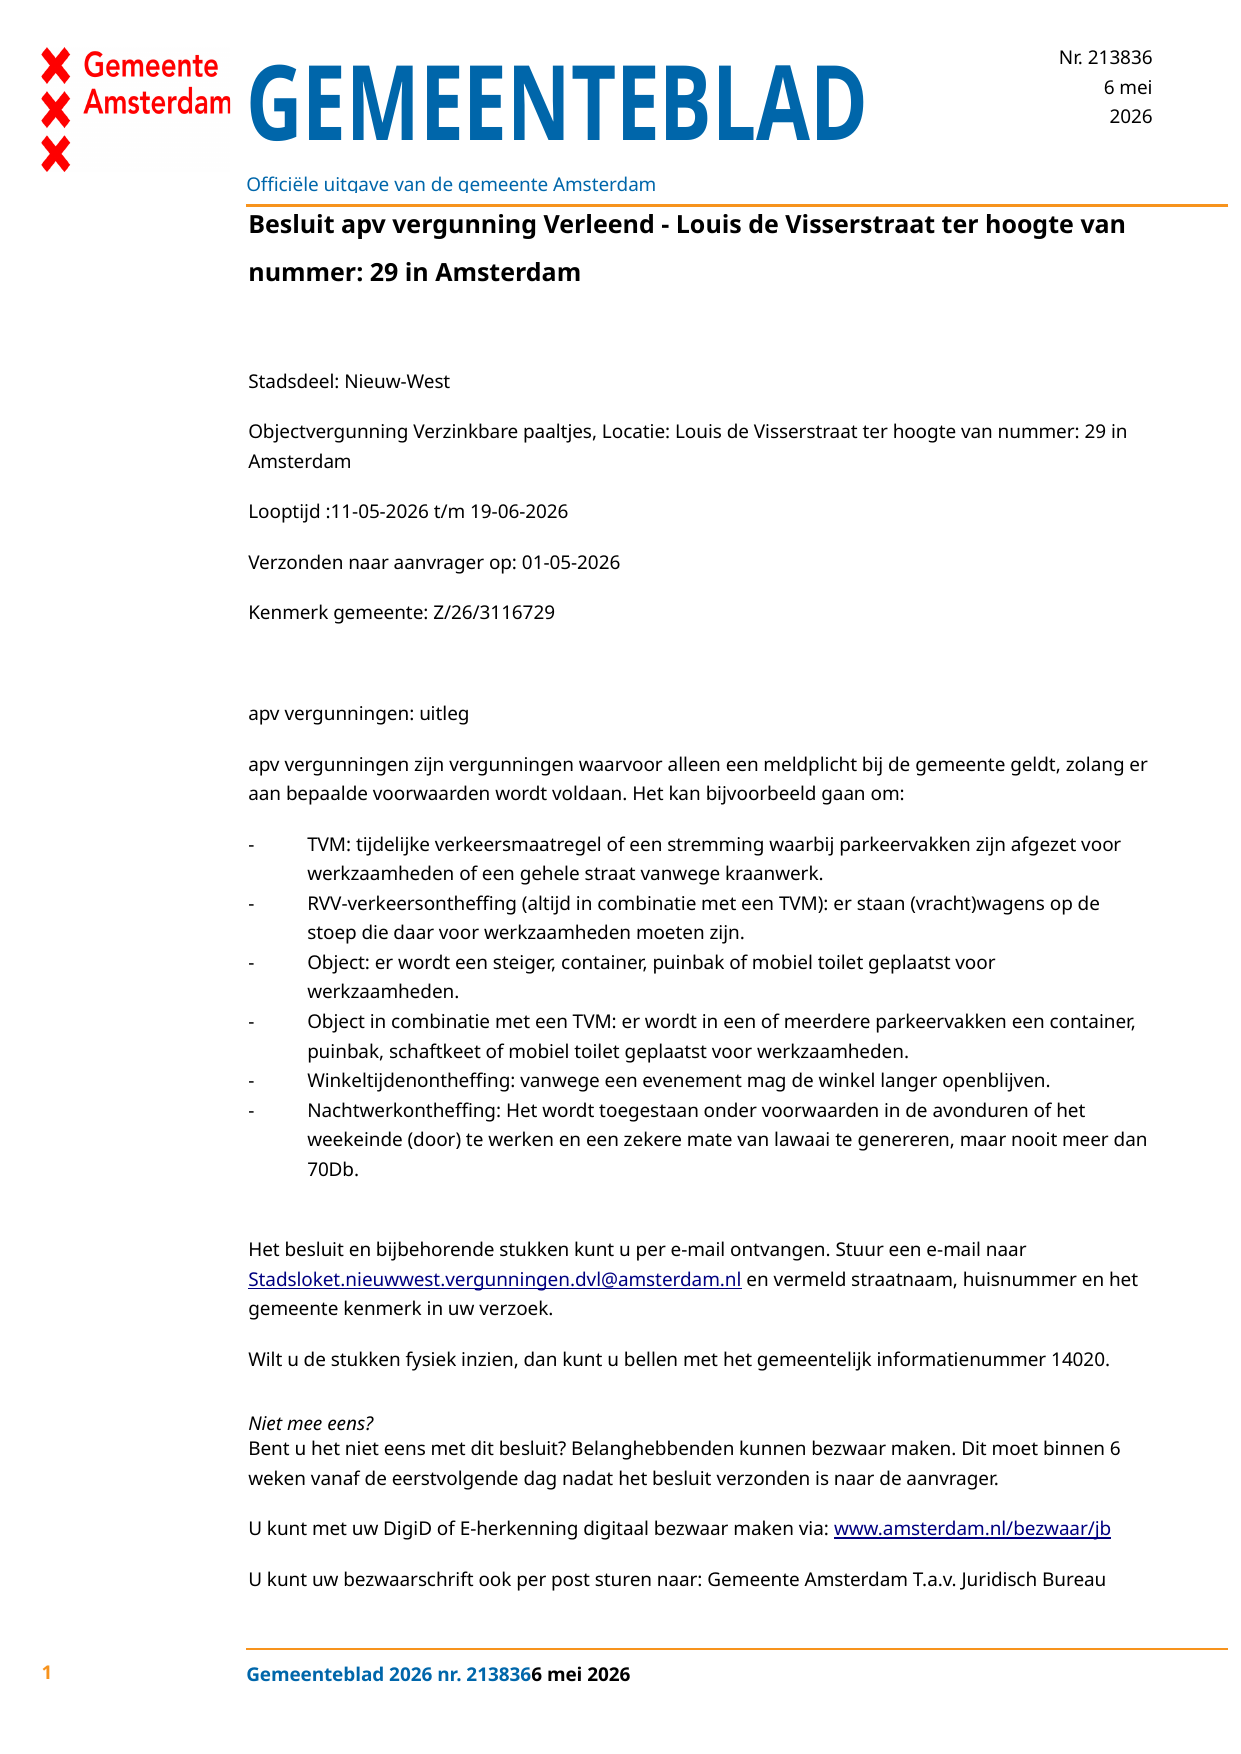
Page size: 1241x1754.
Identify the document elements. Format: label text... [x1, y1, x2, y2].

text Verzonden naar aanvrager op: 01-05-2026 [248, 549, 1152, 575]
text apv vergunningen: uitleg [248, 700, 1152, 726]
text Bent u het niet eens met dit besluit? Belanghebbenden kunnen bezwaar maken. Dit moet binnen 6 weken vanaf de eerstvolgende dag nadat het besluit verzonden is naar de aanvrager. [248, 1436, 1152, 1491]
text Het besluit en bijbehorende stukken kunt u per e-mail ontvangen. Stuur een e-mail naar Stadsloket.nieuwwest.vergunningen.dvl@amsterdam.nl en vermeld straatnaam, huisnummer en het gemeente kenmerk in uw verzoek. [248, 1236, 1152, 1321]
text U kunt uw bezwaarschrift ook per post sturen naar: Gemeente Amsterdam T.a.v. Juridisch Bureau [248, 1566, 1152, 1592]
text Looptijd :11-05-2026 t/m 19-06-2026 [248, 499, 1152, 524]
list Nachtwerkontheffing: Het wordt toegestaan onder voorwaarden in de avonduren of het weekeinde (door) te werken en een zekere mate van lawaai te genereren, maar nooit meer dan 70Db. [248, 1097, 1152, 1182]
text Stadsdeel: Nieuw-West [248, 368, 1152, 394]
picture [41, 47, 231, 172]
text apv vergunningen zijn vergunningen waarvoor alleen een meldplicht bij de gemeente geldt, zolang er aan bepaalde voorwaarden wordt voldaan. Het kan bijvoorbeeld gaan om: [248, 751, 1152, 806]
list RVV-verkeersontheffing (altijd in combinatie met een TVM): er staan (vracht)wagens op de stoep die daar voor werkzaamheden moeten zijn. [248, 890, 1152, 945]
text U kunt met uw DigiD of E-herkenning digitaal bezwaar maken via: www.amsterdam.nl/bezwaar/jb [248, 1516, 1152, 1541]
text Besluit apv vergunning Verleend - Louis de Visserstraat ter hoogte van nummer: 29 in Amsterdam [248, 207, 1152, 288]
list Object in combinatie met een TVM: er wordt in een of meerdere parkeervakken een container, puinbak, schaftkeet of mobiel toilet geplaatst voor werkzaamheden. [248, 1008, 1152, 1064]
list TVM: tijdelijke verkeersmaatregel of een stremming waarbij parkeervakken zijn afgezet voor werkzaamheden of een gehele straat vanwege kraanwerk. [248, 831, 1152, 886]
text Kenmerk gemeente: Z/26/3116729 [248, 599, 1152, 625]
text Wilt u de stukken fysiek inzien, dan kunt u bellen met het gemeentelijk informatienummer 14020. [248, 1346, 1152, 1372]
list Object: er wordt een steiger, container, puinbak of mobiel toilet geplaatst voor werkzaamheden. [248, 949, 1152, 1004]
list Winkeltijdenontheffing: vanwege een evenement mag de winkel langer openblijven. [248, 1067, 1152, 1093]
text Niet mee eens? [248, 1410, 1152, 1436]
text Objectvergunning Verzinkbare paaltjes, Locatie: Louis de Visserstraat ter hoogte van nummer: 29 in Amsterdam [248, 419, 1152, 474]
